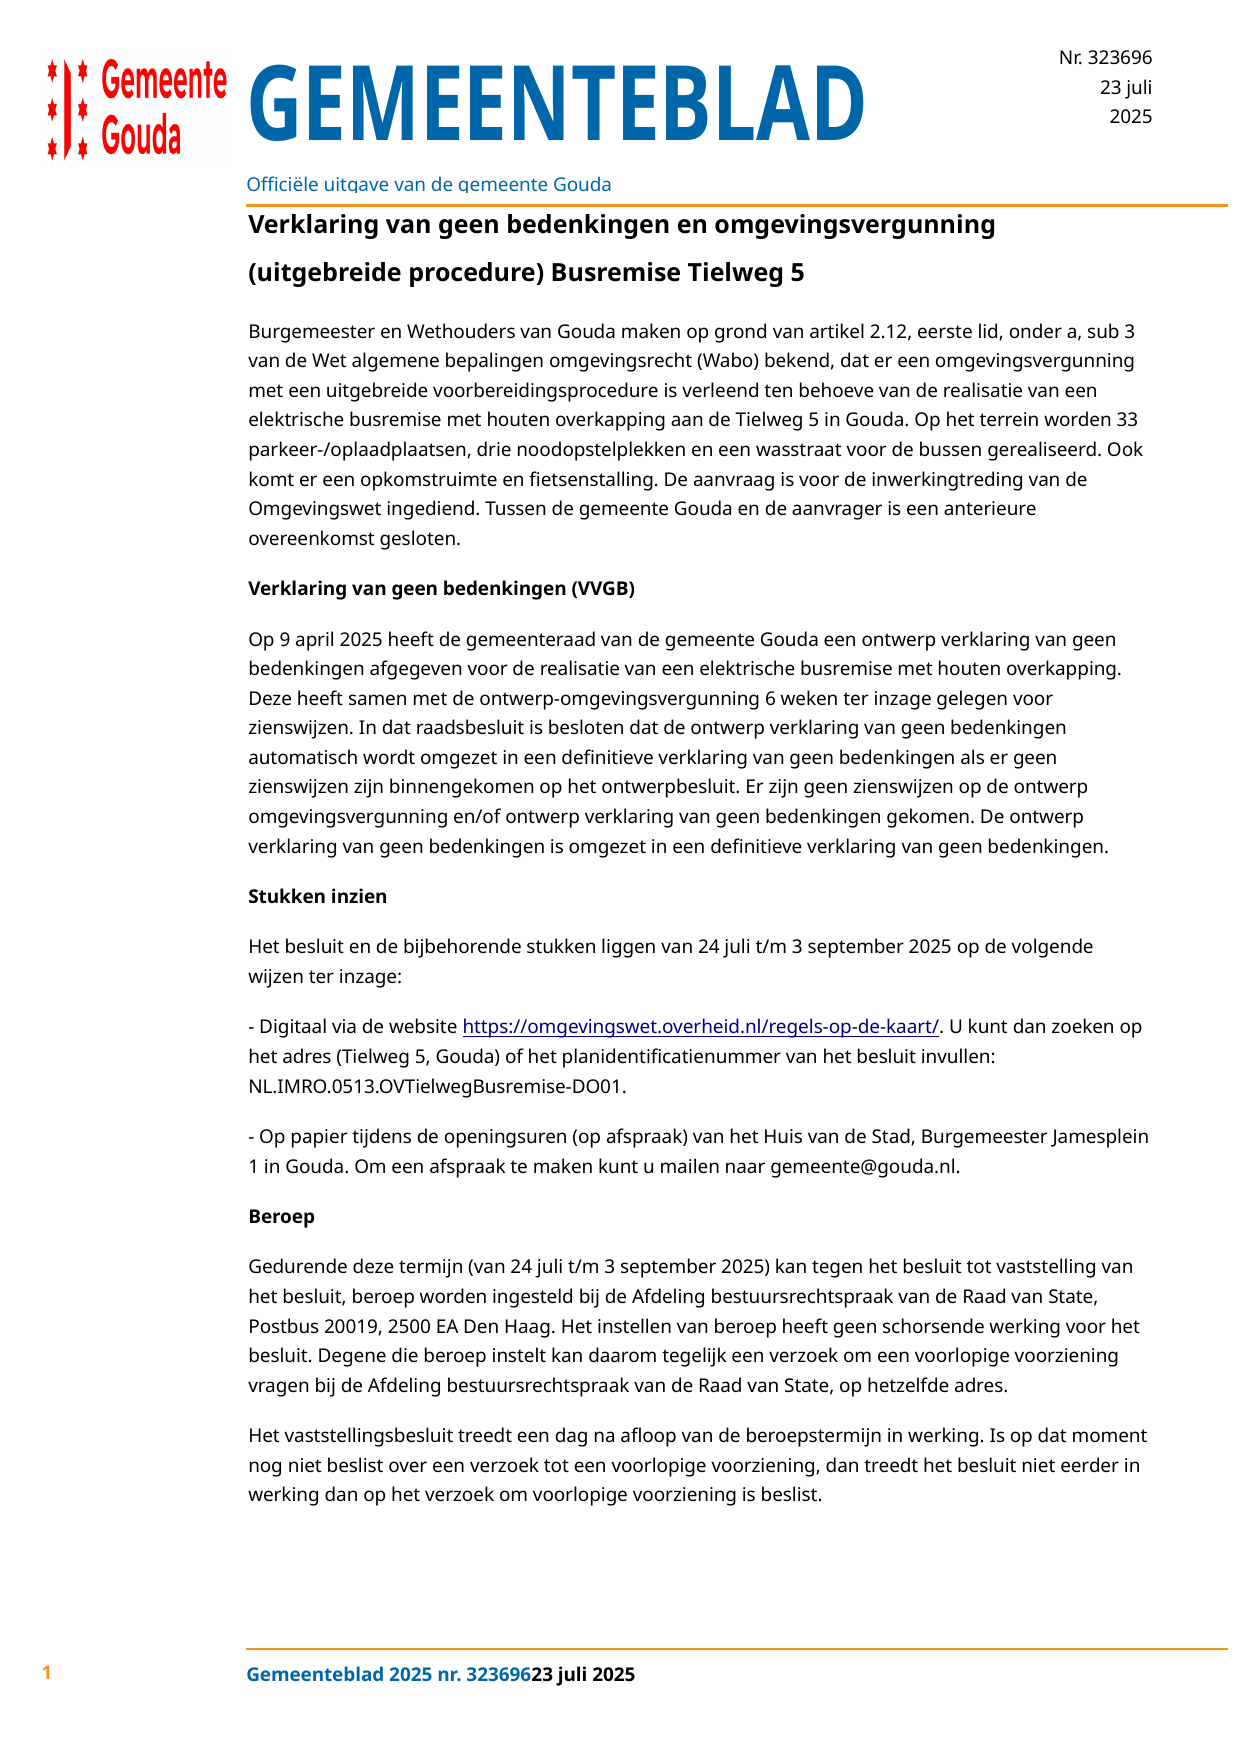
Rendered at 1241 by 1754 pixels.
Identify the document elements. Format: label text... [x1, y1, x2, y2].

text Het vaststellingsbesluit treedt een dag na afloop van de beroepstermijn in werking. Is op dat moment nog niet beslist over een verzoek tot een voorlopige voorziening, dan treedt het besluit niet eerder in werking dan op het verzoek om voorlopige voorziening is beslist. [248, 1422, 1152, 1507]
text Verklaring van geen bedenkingen en omgevingsvergunning (uitgebreide procedure) Busremise Tielweg 5 [248, 207, 1152, 288]
text - Op papier tijdens de openingsuren (op afspraak) van het Huis van de Stad, Burgemeester Jamesplein 1 in Gouda. Om een afspraak te maken kunt u mailen naar gemeente@gouda.nl. [248, 1123, 1152, 1179]
text Gedurende deze termijn (van 24 juli t/m 3 september 2025) kan tegen het besluit tot vaststelling van het besluit, beroep worden ingesteld bij de Afdeling bestuursrechtspraak van de Raad van State, Postbus 20019, 2500 EA Den Haag. Het instellen van beroep heeft geen schorsende werking voor het besluit. Degene die beroep instelt kan daarom tegelijk een verzoek om een voorlopige voorziening vragen bij de Afdeling bestuursrechtspraak van de Raad van State, op hetzelfde adres. [248, 1254, 1152, 1398]
text Stukken inzien [248, 883, 1152, 909]
text Op 9 april 2025 heeft de gemeenteraad van de gemeente Gouda een ontwerp verklaring van geen bedenkingen afgegeven voor de realisatie van een elektrische busremise met houten overkapping. Deze heeft samen met de ontwerp-omgevingsvergunning 6 weken ter inzage gelegen voor zienswijzen. In dat raadsbesluit is besloten dat de ontwerp verklaring van geen bedenkingen automatisch wordt omgezet in een definitieve verklaring van geen bedenkingen als er geen zienswijzen zijn binnengekomen op het ontwerpbesluit. Er zijn geen zienswijzen op de ontwerp omgevingsvergunning en/of ontwerp verklaring van geen bedenkingen gekomen. De ontwerp verklaring van geen bedenkingen is omgezet in een definitieve verklaring van geen bedenkingen. [248, 626, 1152, 859]
text - Digitaal via de website https://omgevingswet.overheid.nl/regels-op-de-kaart/. U kunt dan zoeken op het adres (Tielweg 5, Gouda) of het planidentificatienummer van het besluit invullen: NL.IMRO.0513.OVTielwegBusremise-DO01. [248, 1014, 1152, 1099]
text Beroep [248, 1203, 1152, 1229]
picture [41, 47, 231, 172]
text Burgemeester en Wethouders van Gouda maken op grond van artikel 2.12, eerste lid, onder a, sub 3 van de Wet algemene bepalingen omgevingsrecht (Wabo) bekend, dat er een omgevingsvergunning met een uitgebreide voorbereidingsprocedure is verleend ten behoeve van de realisatie van een elektrische busremise met houten overkapping aan de Tielweg 5 in Gouda. Op het terrein worden 33 parkeer-/oplaadplaatsen, drie noodopstelplekken en een wasstraat voor de bussen gerealiseerd. Ook komt er een opkomstruimte en fietsenstalling. De aanvraag is voor de inwerkingtreding van de Omgevingswet ingediend. Tussen de gemeente Gouda en de aanvrager is een anterieure overeenkomst gesloten. [248, 318, 1152, 551]
text Het besluit en de bijbehorende stukken liggen van 24 juli t/m 3 september 2025 op de volgende wijzen ter inzage: [248, 934, 1152, 989]
text Verklaring van geen bedenkingen (VVGB) [248, 575, 1152, 601]
